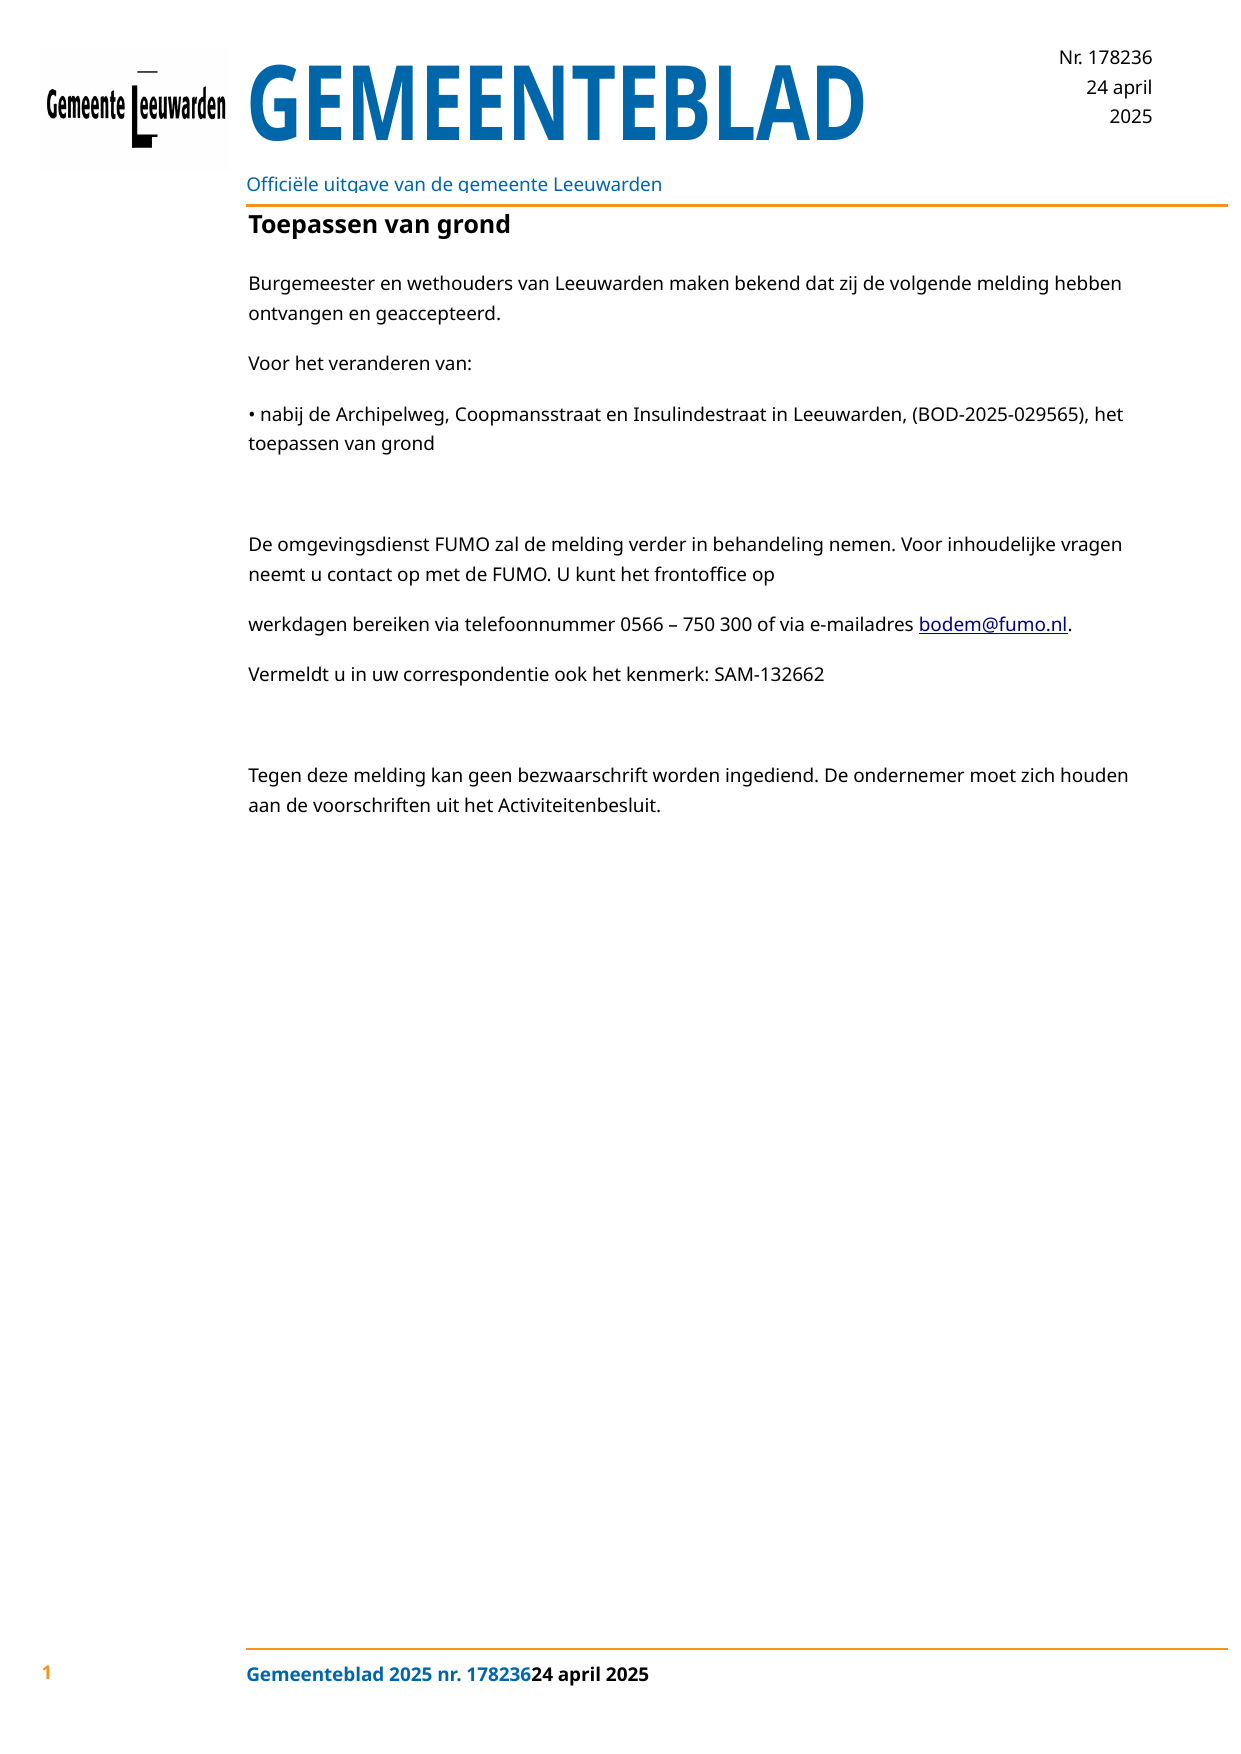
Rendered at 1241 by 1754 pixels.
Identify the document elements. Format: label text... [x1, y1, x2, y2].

text De omgevingsdienst FUMO zal de melding verder in behandeling nemen. Voor inhoudelijke vragen neemt u contact op met de FUMO. U kunt het frontoffice op [248, 531, 1152, 586]
text Burgemeester en wethouders van Leeuwarden maken bekend dat zij de volgende melding hebben ontvangen en geaccepteerd. [248, 270, 1152, 326]
text Voor het veranderen van: [248, 350, 1152, 376]
text • nabij de Archipelweg, Coopmansstraat en Insulindestraat in Leeuwarden, (BOD-2025-029565), het toepassen van grond [248, 401, 1152, 456]
text Toepassen van grond [248, 207, 1152, 241]
picture [41, 47, 231, 172]
text Tegen deze melding kan geen bezwaarschrift worden ingediend. De ondernemer moet zich houden aan de voorschriften uit het Activiteitenbesluit. [248, 762, 1152, 818]
text Vermeldt u in uw correspondentie ook het kenmerk: SAM-132662 [248, 662, 1152, 687]
text werkdagen bereiken via telefoonnummer 0566 – 750 300 of via e-mailadres bodem@fumo.nl. [248, 611, 1152, 637]
